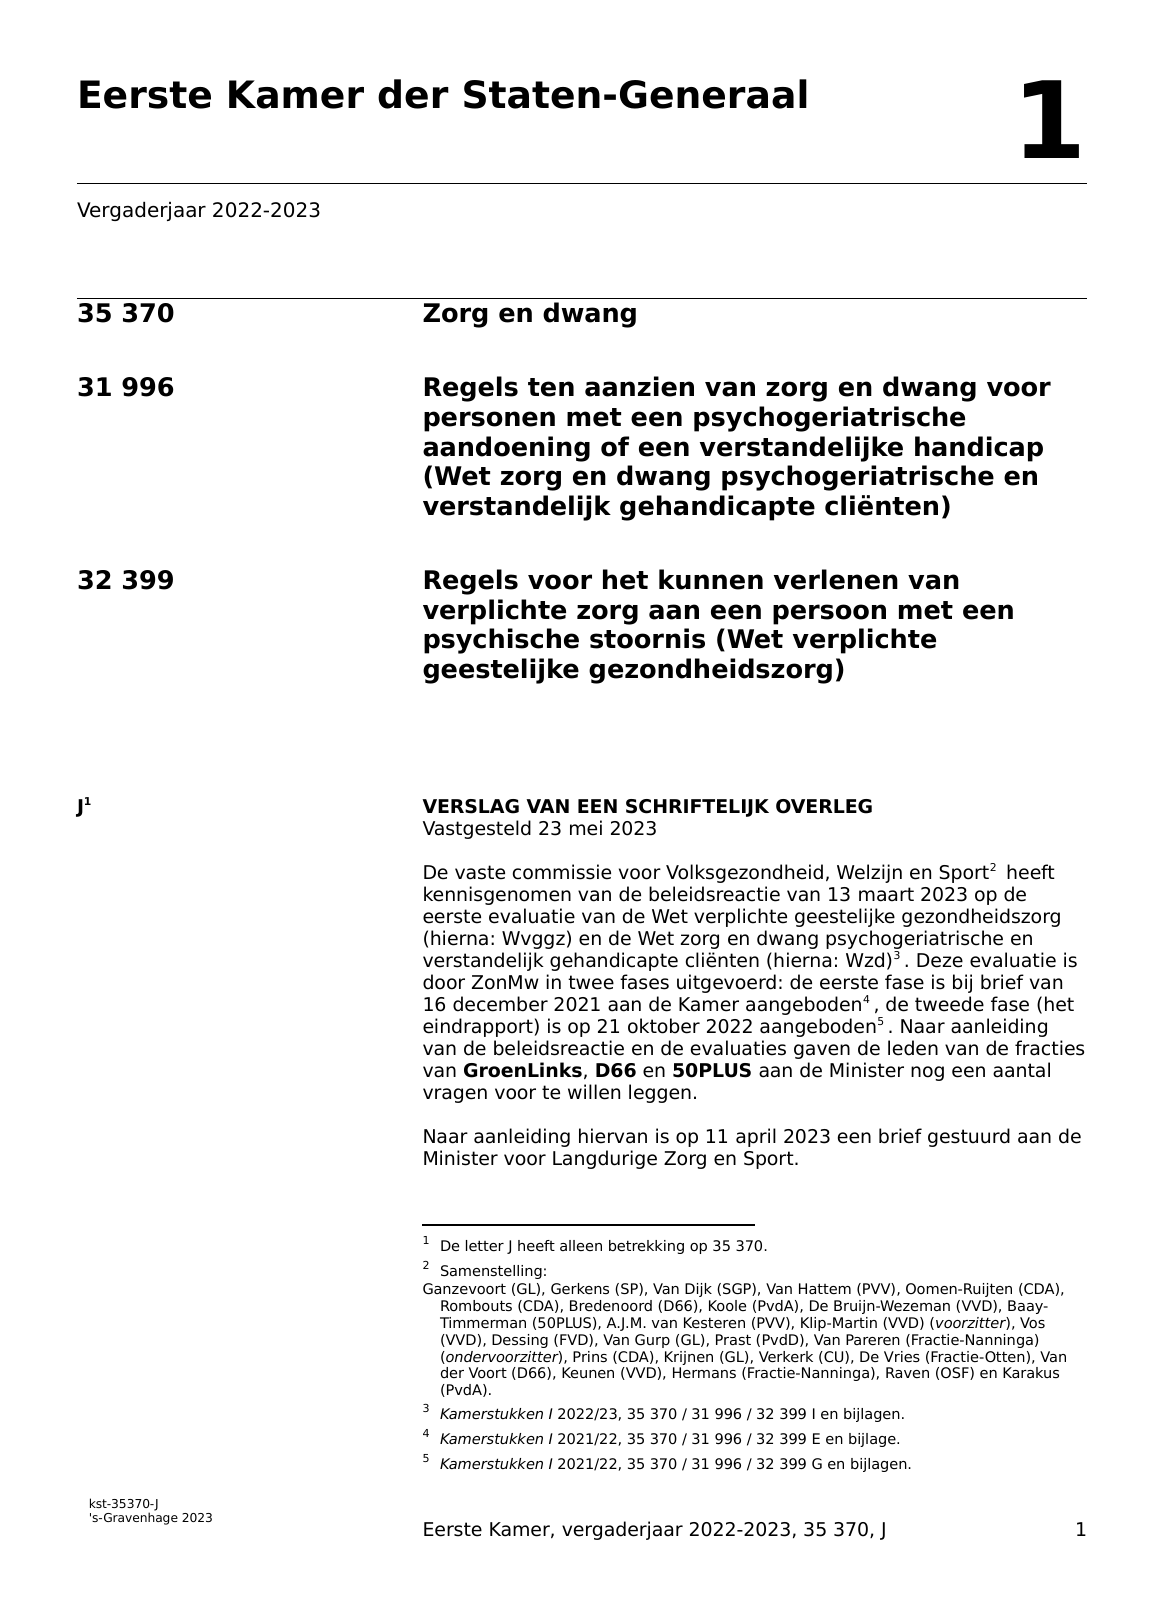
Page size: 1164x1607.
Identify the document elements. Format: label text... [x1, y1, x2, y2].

table_header Eerste Kamer der Staten-Generaal [77, 59, 886, 183]
text De vaste commissie voor Volksgezondheid, Welzijn en Sport heeft kennisgenomen van de beleidsreactie van 13 maart 2023 op de eerste evaluatie van de Wet verplichte geestelijke gezondheidszorg (hierna: Wvggz) en de Wet zorg en dwang psychogeriatrische en verstandelijk gehandicapte cliënten (hierna: Wzd). Deze evaluatie is door ZonMw in twee fases uitgevoerd: de eerste fase is bij brief van 16 december 2021 aan de Kamer aangeboden, de tweede fase (het eindrapport) is op 21 oktober 2022 aangeboden. Naar aanleiding van de beleidsreactie en de evaluaties gaven de leden van de fracties van GroenLinks, D66 en 50PLUS aan de Minister nog een aantal vragen voor te willen leggen. [422, 862, 1087, 1103]
subtitle 35 370 Zorg en dwang [77, 299, 1087, 329]
table_header 1 [886, 59, 1087, 183]
text Kamerstukken I 2021/22, 35 370 / 31 996 / 32 399 G en bijlagen. [422, 1452, 1087, 1474]
text Ganzevoort (GL), Gerkens (SP), Van Dijk (SGP), Van Hattem (PVV), Oomen-Ruijten (CDA), Rombouts (CDA), Bredenoord (D66), Koole (PvdA), De Bruijn-Wezeman (VVD), Baay-Timmerman (50PLUS), A.J.M. van Kesteren (PVV), Klip-Martin (VVD) (voorzitter), Vos (VVD), Dessing (FVD), Van Gurp (GL), Prast (PvdD), Van Pareren (Fractie-Nanninga) (ondervoorzitter), Prins (CDA), Krijnen (GL), Verkerk (CU), De Vries (Fractie-Otten), Van der Voort (D66), Keunen (VVD), Hermans (Fractie-Nanninga), Raven (OSF) en Karakus (PvdA). [422, 1281, 1087, 1399]
subtitle J VERSLAG VAN EEN SCHRIFTELIJK OVERLEG [77, 796, 1087, 818]
text Samenstelling: [422, 1259, 1087, 1281]
subtitle 32 399 Regels voor het kunnen verlenen van verplichte zorg aan een persoon met een psychische stoornis (Wet verplichte geestelijke gezondheidszorg) [77, 566, 1087, 684]
text Kamerstukken I 2021/22, 35 370 / 31 996 / 32 399 E en bijlage. [422, 1427, 1087, 1449]
text kst-35370-J [88, 1497, 323, 1511]
text Kamerstukken I 2022/23, 35 370 / 31 996 / 32 399 I en bijlagen. [422, 1402, 1087, 1424]
text 's-Gravenhage 2023 [88, 1511, 323, 1525]
table_cell Vergaderjaar 2022-2023 [77, 184, 1087, 298]
text De letter J heeft alleen betrekking op 35 370. [422, 1234, 1087, 1256]
text Vastgesteld 23 mei 2023 [422, 818, 1087, 839]
text Naar aanleiding hiervan is op 11 april 2023 een brief gestuurd aan de Minister voor Langdurige Zorg en Sport. [422, 1126, 1087, 1170]
subtitle 31 996 Regels ten aanzien van zorg en dwang voor personen met een psychogeriatrische aandoening of een verstandelijke handicap (Wet zorg en dwang psychogeriatrische en verstandelijk gehandicapte cliënten) [77, 373, 1087, 521]
